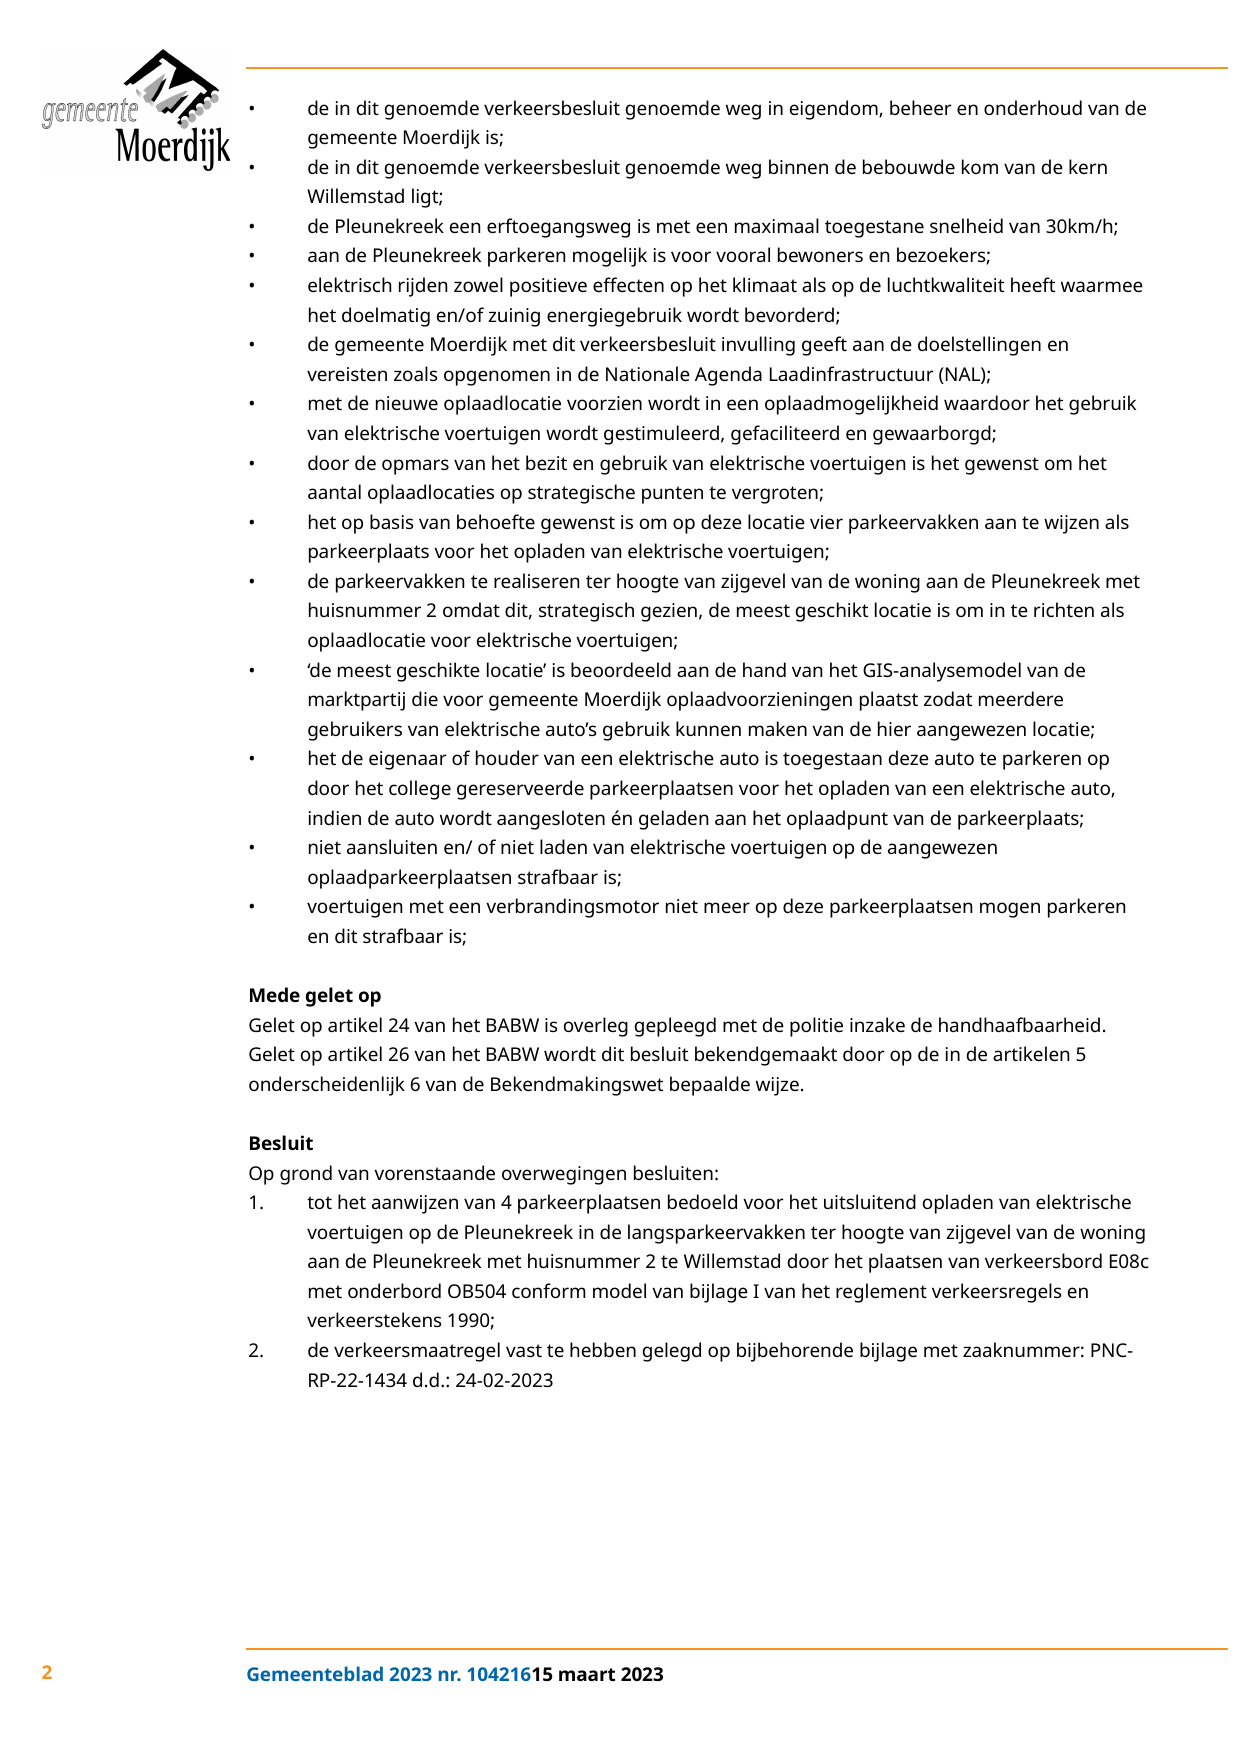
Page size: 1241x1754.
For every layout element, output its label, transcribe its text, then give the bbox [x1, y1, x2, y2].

list voertuigen met een verbrandingsmotor niet meer op deze parkeerplaatsen mogen parkeren en dit strafbaar is; [248, 893, 1152, 949]
list door de opmars van het bezit en gebruik van elektrische voertuigen is het gewenst om het aantal oplaadlocaties op strategische punten te vergroten; [248, 450, 1152, 505]
list met de nieuwe oplaadlocatie voorzien wordt in een oplaadmogelijkheid waardoor het gebruik van elektrische voertuigen wordt gestimuleerd, gefaciliteerd en gewaarborgd; [248, 391, 1152, 446]
list de Pleunekreek een erftoegangsweg is met een maximaal toegestane snelheid van 30km/h; [248, 213, 1152, 239]
text Gelet op artikel 26 van het BABW wordt dit besluit bekendgemaakt door op de in de artikelen 5 onderscheidenlijk 6 van de Bekendmakingswet bepaalde wijze. [248, 1041, 1152, 1097]
picture [41, 47, 231, 172]
list de in dit genoemde verkeersbesluit genoemde weg binnen de bebouwde kom van de kern Willemstad ligt; [248, 154, 1152, 209]
list niet aansluiten en/ of niet laden van elektrische voertuigen op de aangewezen oplaadparkeerplaatsen strafbaar is; [248, 834, 1152, 890]
text Mede gelet op [248, 982, 1152, 1008]
text Besluit [248, 1130, 1152, 1156]
list ‘de meest geschikte locatie’ is beoordeeld aan de hand van het GIS-analysemodel van de marktpartij die voor gemeente Moerdijk oplaadvoorzieningen plaatst zodat meerdere gebruikers van elektrische auto’s gebruik kunnen maken van de hier aangewezen locatie; [248, 657, 1152, 742]
list de gemeente Moerdijk met dit verkeersbesluit invulling geeft aan de doelstellingen en vereisten zoals opgenomen in de Nationale Agenda Laadinfrastructuur (NAL); [248, 331, 1152, 387]
list de in dit genoemde verkeersbesluit genoemde weg in eigendom, beheer en onderhoud van de gemeente Moerdijk is; [248, 95, 1152, 150]
list het op basis van behoefte gewenst is om op deze locatie vier parkeervakken aan te wijzen als parkeerplaats voor het opladen van elektrische voertuigen; [248, 509, 1152, 564]
list het de eigenaar of houder van een elektrische auto is toegestaan deze auto te parkeren op door het college gereserveerde parkeerplaatsen voor het opladen van een elektrische auto, indien de auto wordt aangesloten én geladen aan het oplaadpunt van de parkeerplaats; [248, 746, 1152, 831]
text Op grond van vorenstaande overwegingen besluiten: [248, 1160, 1152, 1186]
list elektrisch rijden zowel positieve effecten op het klimaat als op de luchtkwaliteit heeft waarmee het doelmatig en/of zuinig energiegebruik wordt bevorderd; [248, 272, 1152, 328]
list tot het aanwijzen van 4 parkeerplaatsen bedoeld voor het uitsluitend opladen van elektrische voertuigen op de Pleunekreek in de langsparkeervakken ter hoogte van zijgevel van de woning aan de Pleunekreek met huisnummer 2 te Willemstad door het plaatsen van verkeersbord E08c met onderbord OB504 conform model van bijlage I van het reglement verkeersregels en verkeerstekens 1990; [248, 1189, 1152, 1333]
list aan de Pleunekreek parkeren mogelijk is voor vooral bewoners en bezoekers; [248, 243, 1152, 268]
list de parkeervakken te realiseren ter hoogte van zijgevel van de woning aan de Pleunekreek met huisnummer 2 omdat dit, strategisch gezien, de meest geschikt locatie is om in te richten als oplaadlocatie voor elektrische voertuigen; [248, 568, 1152, 653]
text Gelet op artikel 24 van het BABW is overleg gepleegd met de politie inzake de handhaafbaarheid. [248, 1012, 1152, 1038]
list de verkeersmaatregel vast te hebben gelegd op bijbehorende bijlage met zaaknummer: PNC-RP-22-1434 d.d.: 24-02-2023 [248, 1337, 1152, 1393]
